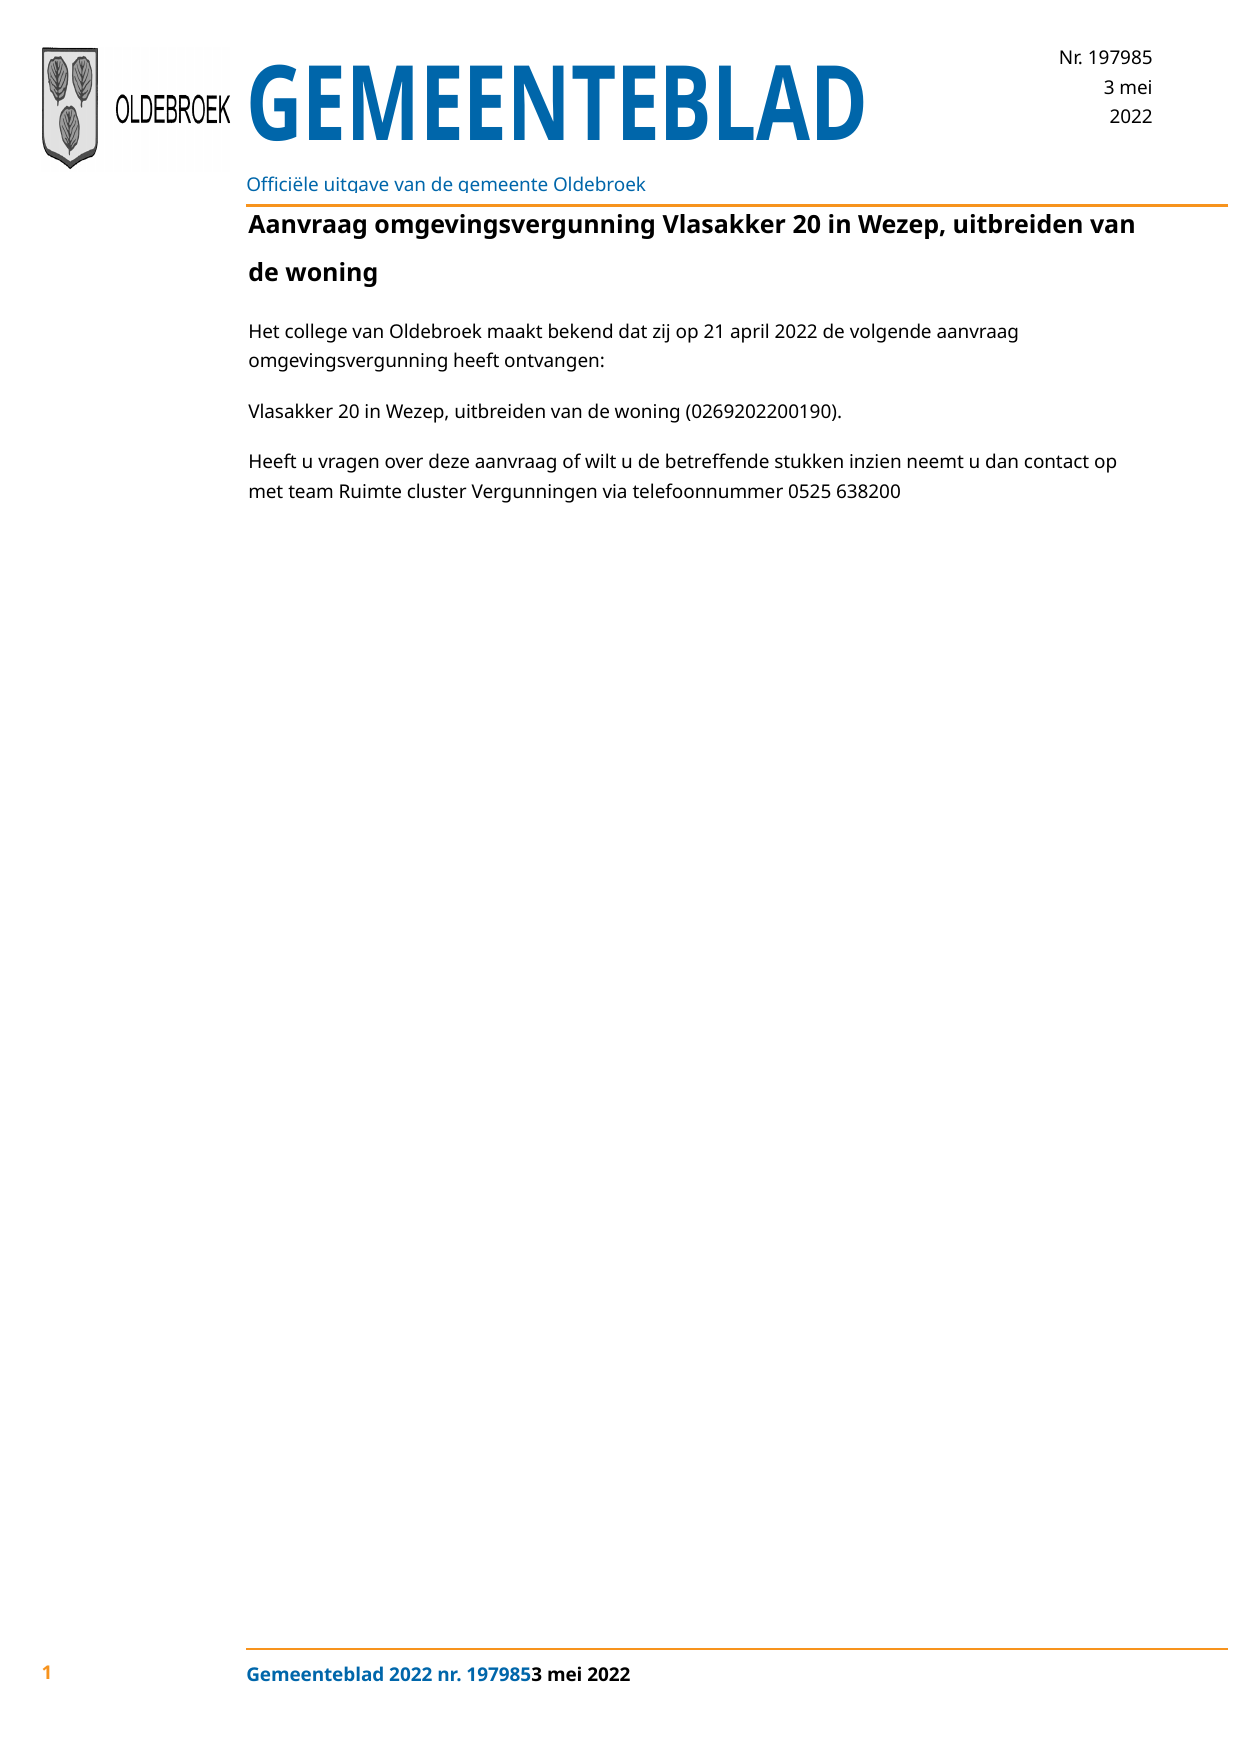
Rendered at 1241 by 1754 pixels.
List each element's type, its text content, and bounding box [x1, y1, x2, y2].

text Aanvraag omgevingsvergunning Vlasakker 20 in Wezep, uitbreiden van de woning [248, 207, 1152, 288]
text Heeft u vragen over deze aanvraag of wilt u de betreffende stukken inzien neemt u dan contact op met team Ruimte cluster Vergunningen via telefoonnummer 0525 638200 [248, 448, 1152, 504]
text Het college van Oldebroek maakt bekend dat zij op 21 april 2022 de volgende aanvraag omgevingsvergunning heeft ontvangen: [248, 318, 1152, 373]
text Vlasakker 20 in Wezep, uitbreiden van de woning (0269202200190). [248, 398, 1152, 424]
picture [41, 47, 231, 172]
